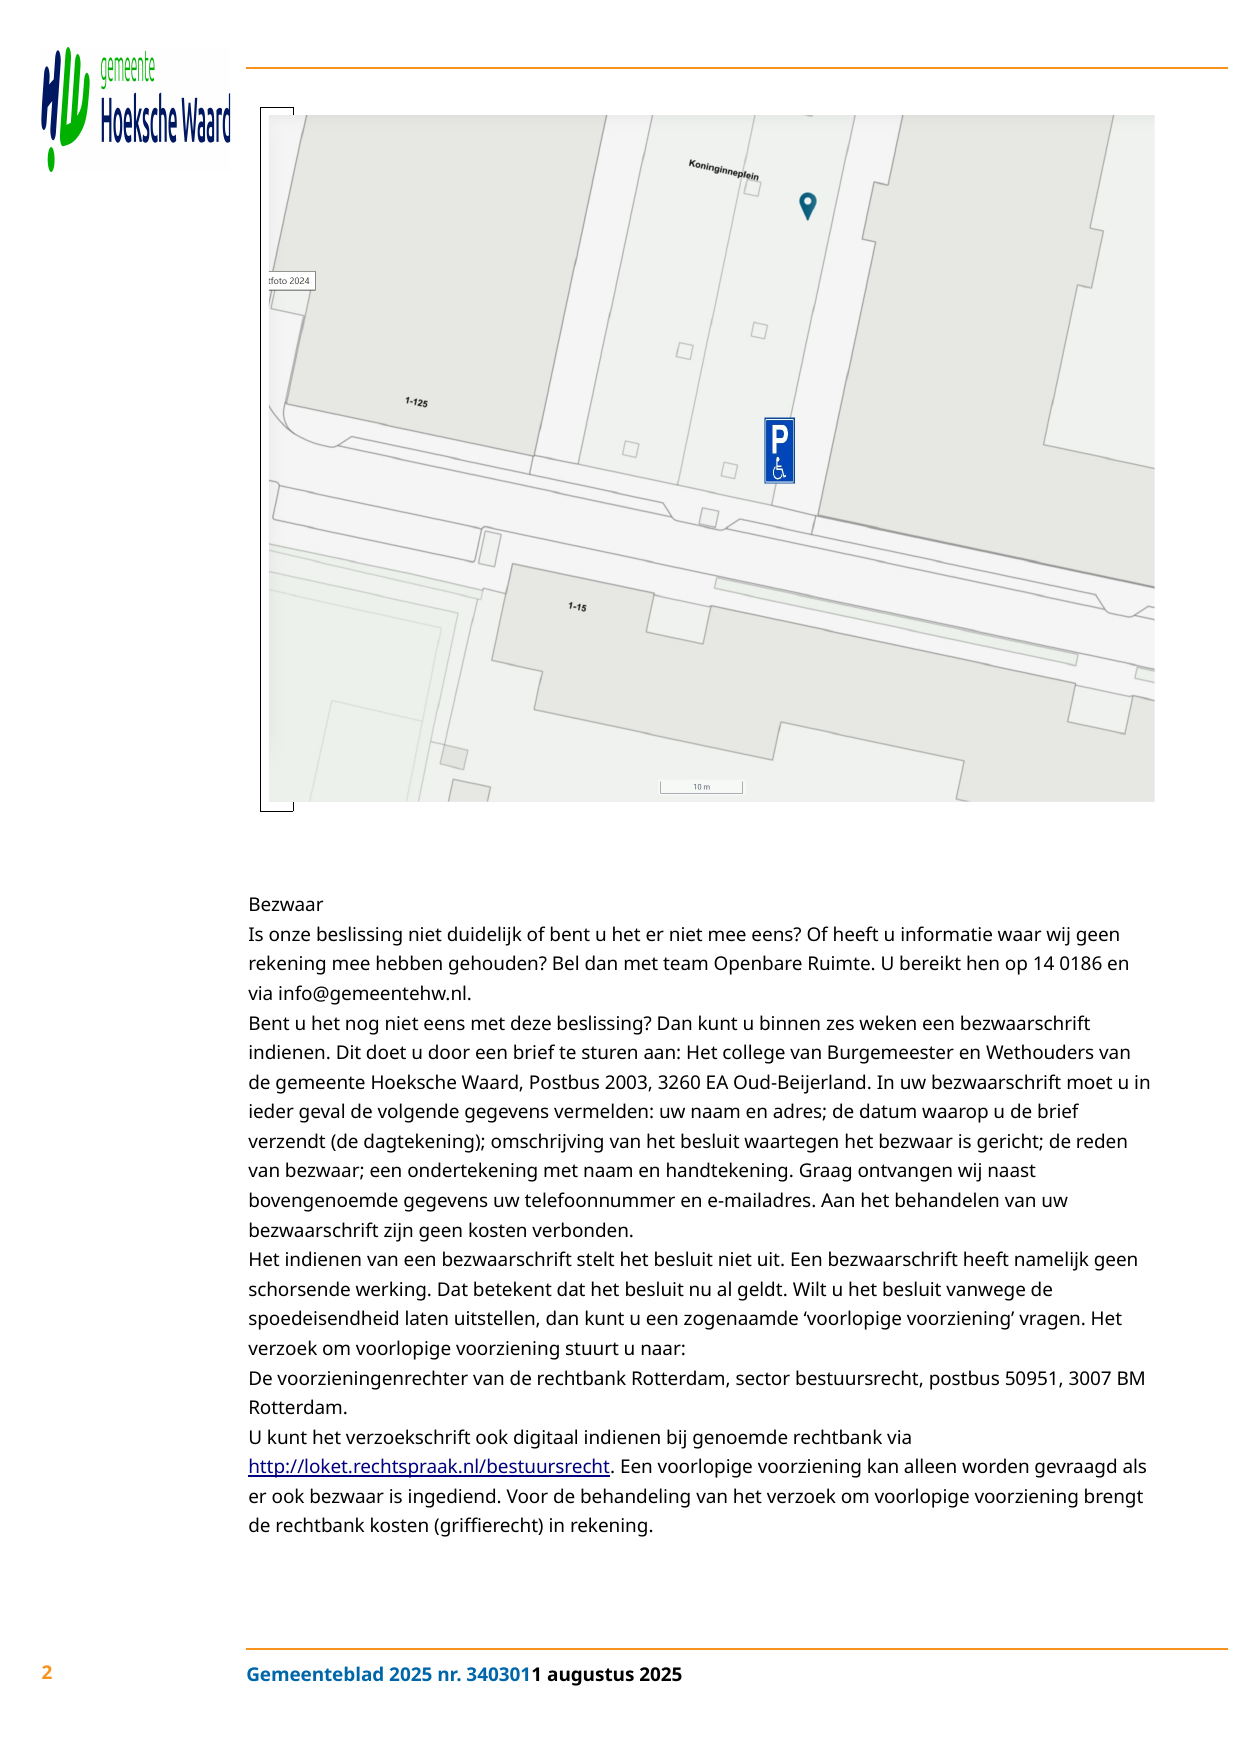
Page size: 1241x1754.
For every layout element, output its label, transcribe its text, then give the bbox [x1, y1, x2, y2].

text U kunt het verzoekschrift ook digitaal indienen bij genoemde rechtbank via http://loket.rechtspraak.nl/bestuursrecht. Een voorlopige voorziening kan alleen worden gevraagd als er ook bezwaar is ingediend. Voor de behandeling van het verzoek om voorlopige voorziening brengt de rechtbank kosten (griffierecht) in rekening. [248, 1424, 1152, 1538]
text Bent u het nog niet eens met deze beslissing? Dan kunt u binnen zes weken een bezwaarschrift indienen. Dit doet u door een brief te sturen aan: Het college van Burgemeester en Wethouders van de gemeente Hoeksche Waard, Postbus 2003, 3260 EA Oud-Beijerland. In uw bezwaarschrift moet u in ieder geval de volgende gegevens vermelden: uw naam en adres; de datum waarop u de brief verzendt (de dagtekening); omschrijving van het besluit waartegen het bezwaar is gericht; de reden van bezwaar; een ondertekening met naam en handtekening. Graag ontvangen wij naast bovengenoemde gegevens uw telefoonnummer en e-mailadres. Aan het behandelen van uw bezwaarschrift zijn geen kosten verbonden. [248, 1010, 1152, 1242]
text Bezwaar [248, 891, 1152, 917]
picture [41, 47, 231, 172]
picture [268, 115, 1155, 802]
text Het indienen van een bezwaarschrift stelt het besluit niet uit. Een bezwaarschrift heeft namelijk geen schorsende werking. Dat betekent dat het besluit nu al geldt. Wilt u het besluit vanwege de spoedeisendheid laten uitstellen, dan kunt u een zogenaamde ‘voorlopige voorziening’ vragen. Het verzoek om voorlopige voorziening stuurt u naar: [248, 1246, 1152, 1361]
text De voorzieningenrechter van de rechtbank Rotterdam, sector bestuursrecht, postbus 50951, 3007 BM Rotterdam. [248, 1365, 1152, 1420]
text Is onze beslissing niet duidelijk of bent u het er niet mee eens? Of heeft u informatie waar wij geen rekening mee hebben gehouden? Bel dan met team Openbare Ruimte. U bereikt hen op 14 0186 en via info@gemeentehw.nl. [248, 921, 1152, 1006]
